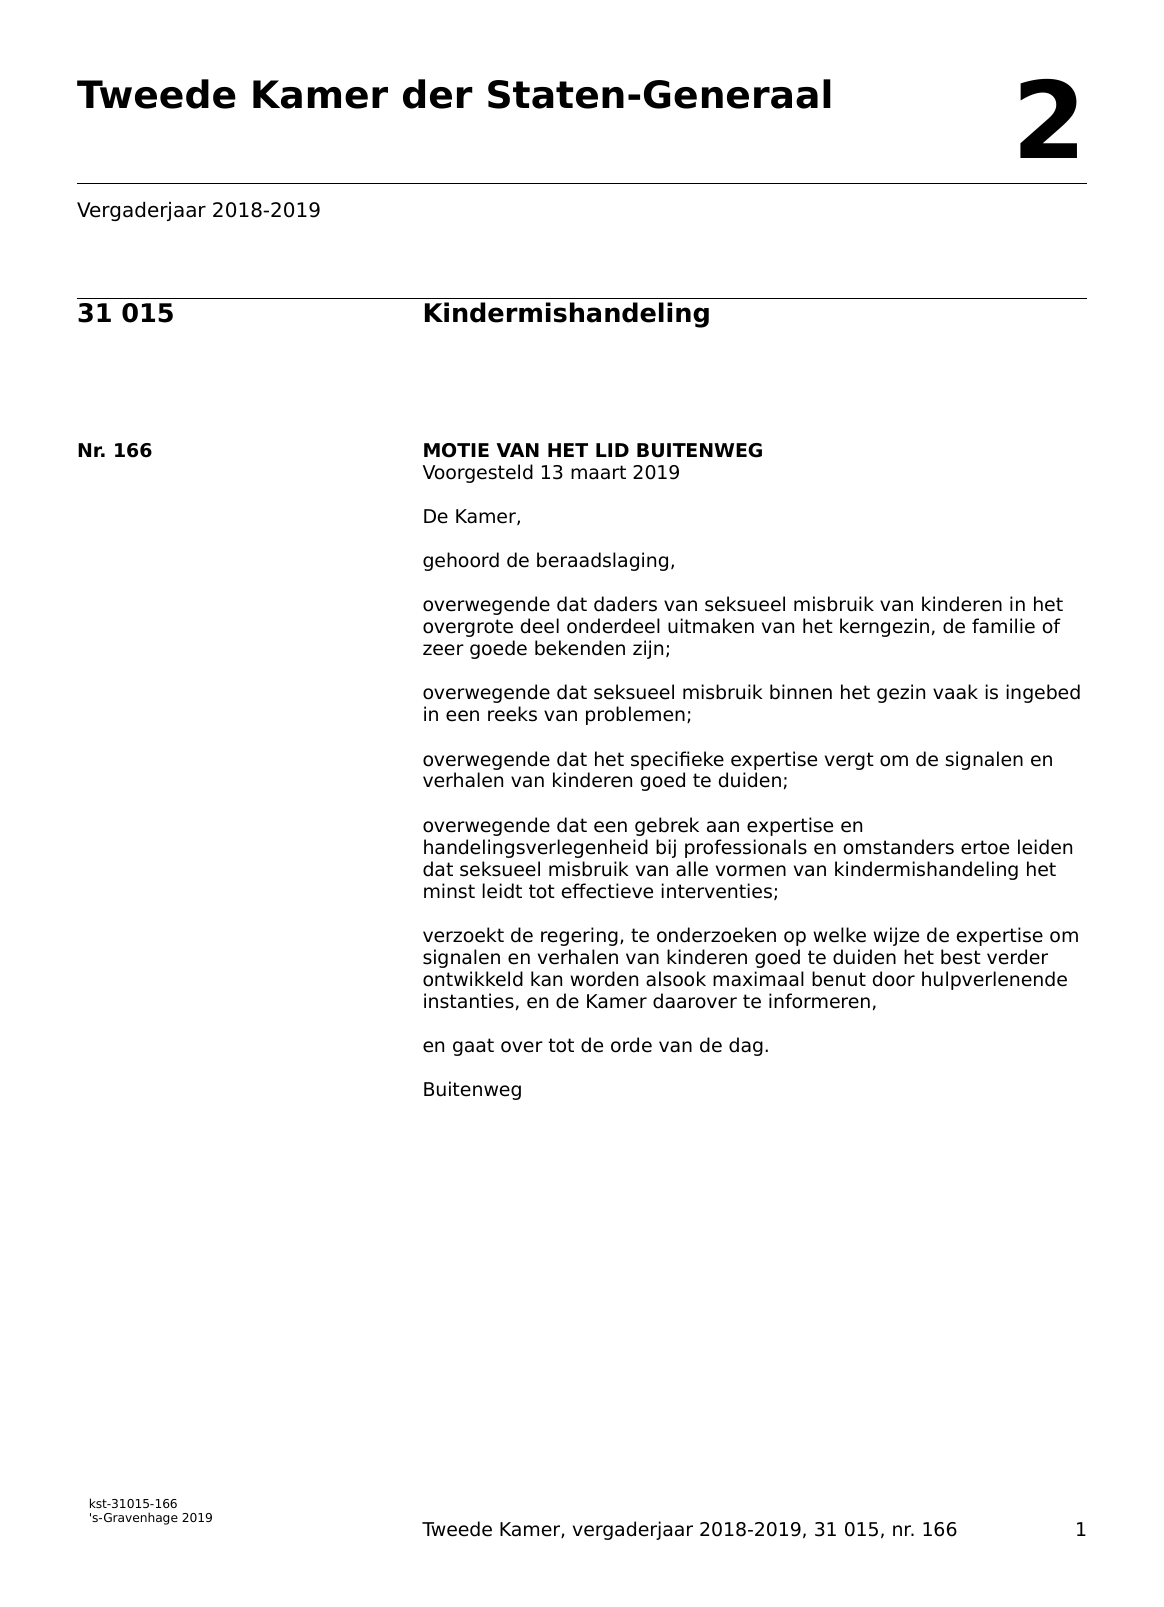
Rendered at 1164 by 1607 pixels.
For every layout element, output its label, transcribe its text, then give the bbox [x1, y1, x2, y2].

text De Kamer, [422, 506, 1087, 528]
text verzoekt de regering, te onderzoeken op welke wijze de expertise om signalen en verhalen van kinderen goed te duiden het best verder ontwikkeld kan worden alsook maximaal benut door hulpverlenende instanties, en de Kamer daarover te informeren, [422, 925, 1087, 1013]
text gehoord de beraadslaging, [422, 550, 1087, 572]
table_cell Vergaderjaar 2018-2019 [77, 184, 1087, 298]
table_header Tweede Kamer der Staten-Generaal [77, 59, 886, 183]
text Voorgesteld 13 maart 2019 [422, 462, 1087, 484]
text Buitenweg [422, 1079, 1087, 1101]
text en gaat over tot de orde van de dag. [422, 1035, 1087, 1057]
text 's-Gravenhage 2019 [88, 1511, 323, 1525]
text overwegende dat het specifieke expertise vergt om de signalen en verhalen van kinderen goed te duiden; [422, 748, 1087, 792]
text overwegende dat een gebrek aan expertise en handelingsverlegenheid bij professionals en omstanders ertoe leiden dat seksueel misbruik van alle vormen van kindermishandeling het minst leidt tot effectieve interventies; [422, 814, 1087, 902]
text overwegende dat daders van seksueel misbruik van kinderen in het overgrote deel onderdeel uitmaken van het kerngezin, de familie of zeer goede bekenden zijn; [422, 594, 1087, 660]
text overwegende dat seksueel misbruik binnen het gezin vaak is ingebed in een reeks van problemen; [422, 682, 1087, 726]
subtitle Nr. 166 MOTIE VAN HET LID BUITENWEG [77, 440, 1087, 462]
text kst-31015-166 [88, 1497, 323, 1511]
table_header 2 [886, 59, 1087, 183]
subtitle 31 015 Kindermishandeling [77, 299, 1087, 329]
